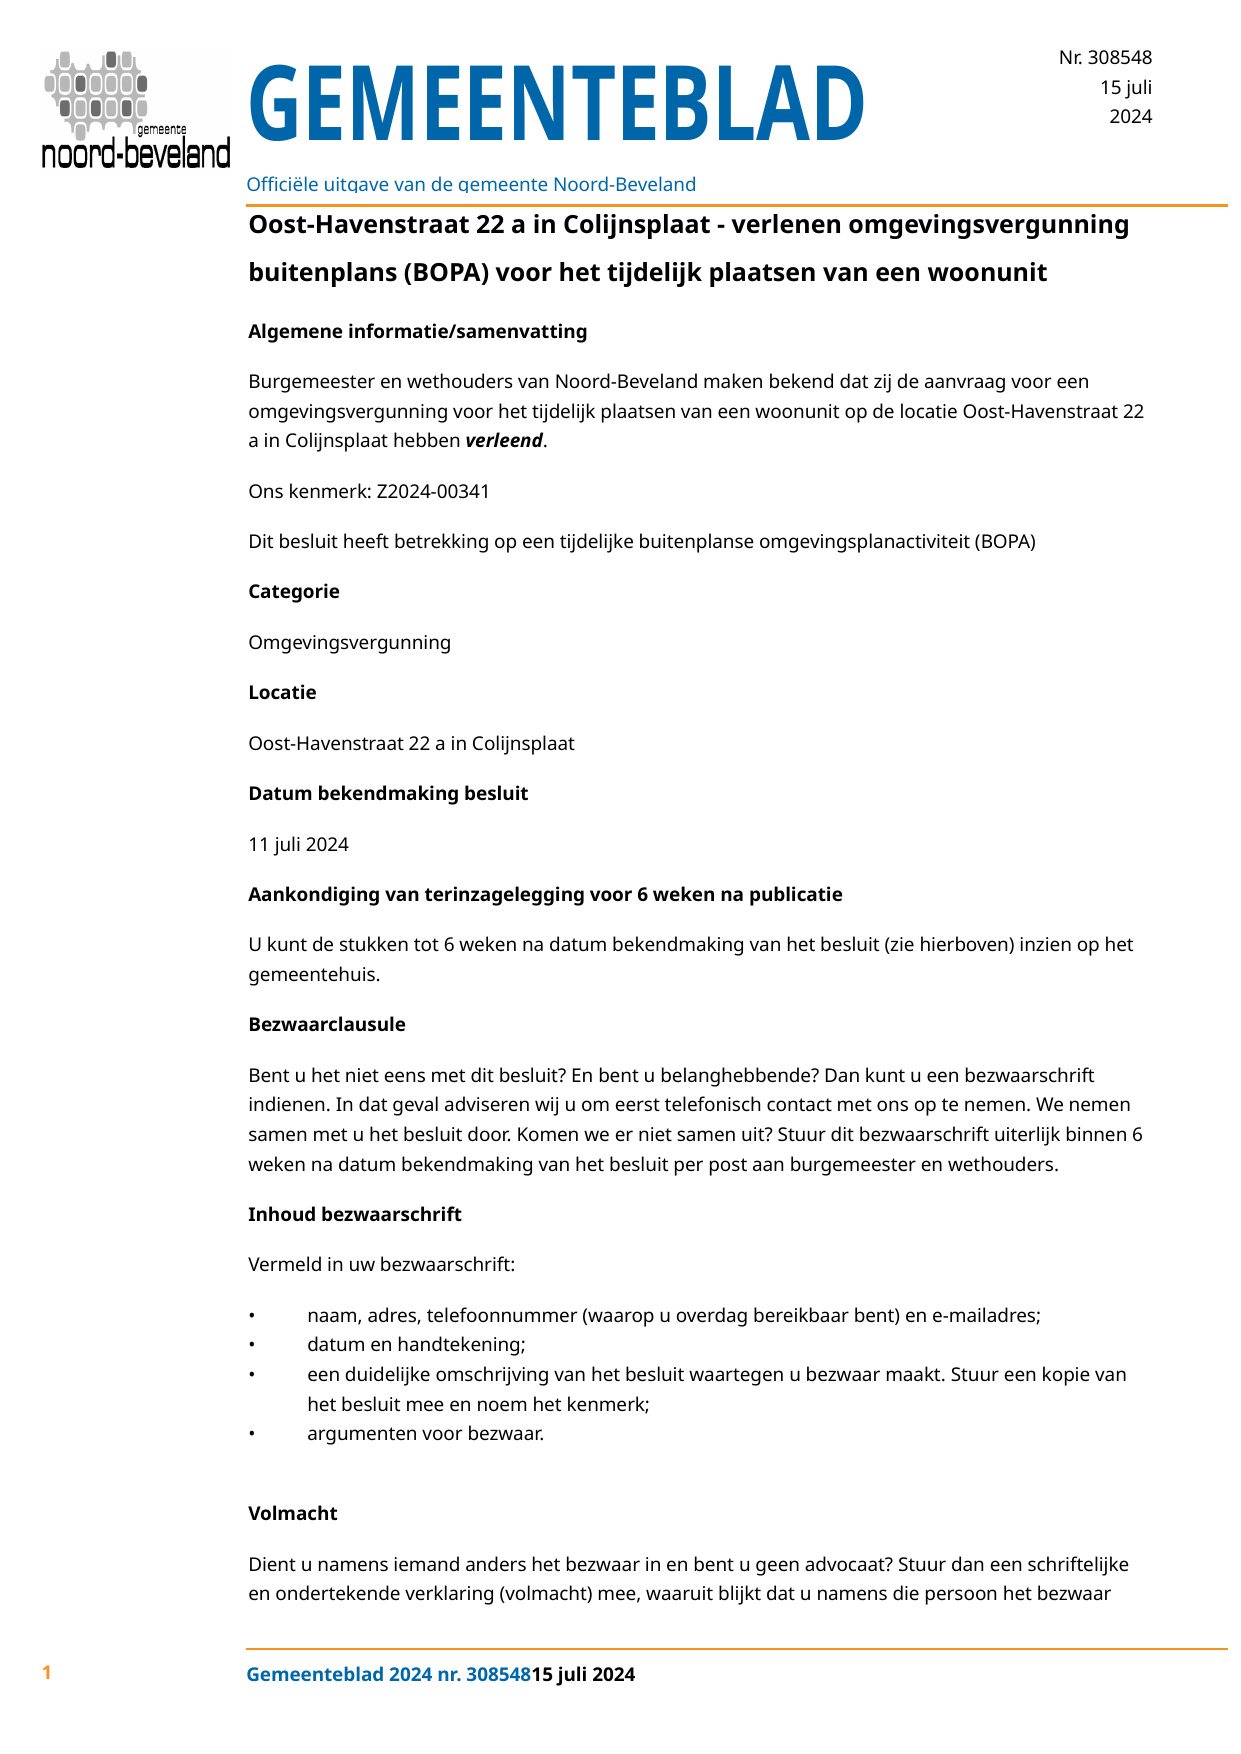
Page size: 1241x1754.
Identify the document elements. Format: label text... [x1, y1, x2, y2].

list een duidelijke omschrijving van het besluit waartegen u bezwaar maakt. Stuur een kopie van het besluit mee en noem het kenmerk; [248, 1361, 1152, 1417]
text Volmacht [248, 1500, 1152, 1526]
text Aankondiging van terinzagelegging voor 6 weken na publicatie [248, 881, 1152, 907]
text Datum bekendmaking besluit [248, 780, 1152, 806]
text 11 juli 2024 [248, 831, 1152, 857]
text Locatie [248, 679, 1152, 705]
text Omgevingsvergunning [248, 629, 1152, 655]
text Bezwaarclausule [248, 1012, 1152, 1037]
list datum en handtekening; [248, 1332, 1152, 1357]
text Bent u het niet eens met dit besluit? En bent u belanghebbende? Dan kunt u een bezwaarschrift indienen. In dat geval adviseren wij u om eerst telefonisch contact met ons op te nemen. We nemen samen met u het besluit door. Komen we er niet samen uit? Stuur dit bezwaarschrift uiterlijk binnen 6 weken na datum bekendmaking van het besluit per post aan burgemeester en wethouders. [248, 1062, 1152, 1177]
text Dient u namens iemand anders het bezwaar in en bent u geen advocaat? Stuur dan een schriftelijke en ondertekende verklaring (volmacht) mee, waaruit blijkt dat u namens die persoon het bezwaar [248, 1551, 1152, 1606]
text Burgemeester en wethouders van Noord-Beveland maken bekend dat zij de aanvraag voor een omgevingsvergunning voor het tijdelijk plaatsen van een woonunit op de locatie Oost-Havenstraat 22 a in Colijnsplaat hebben verleend. [248, 368, 1152, 453]
text Algemene informatie/samenvatting [248, 318, 1152, 344]
text Vermeld in uw bezwaarschrift: [248, 1252, 1152, 1277]
text Categorie [248, 579, 1152, 604]
text Oost-Havenstraat 22 a in Colijnsplaat [248, 730, 1152, 756]
text Dit besluit heeft betrekking op een tijdelijke buitenplanse omgevingsplanactiviteit (BOPA) [248, 528, 1152, 554]
list naam, adres, telefoonnummer (waarop u overdag bereikbaar bent) en e-mailadres; [248, 1302, 1152, 1328]
picture [41, 47, 231, 172]
list argumenten voor bezwaar. [248, 1420, 1152, 1446]
text Oost-Havenstraat 22 a in Colijnsplaat - verlenen omgevingsvergunning buitenplans (BOPA) voor het tijdelijk plaatsen van een woonunit [248, 207, 1152, 288]
text U kunt de stukken tot 6 weken na datum bekendmaking van het besluit (zie hierboven) inzien op het gemeentehuis. [248, 932, 1152, 987]
text Ons kenmerk: Z2024-00341 [248, 478, 1152, 504]
text Inhoud bezwaarschrift [248, 1201, 1152, 1227]
